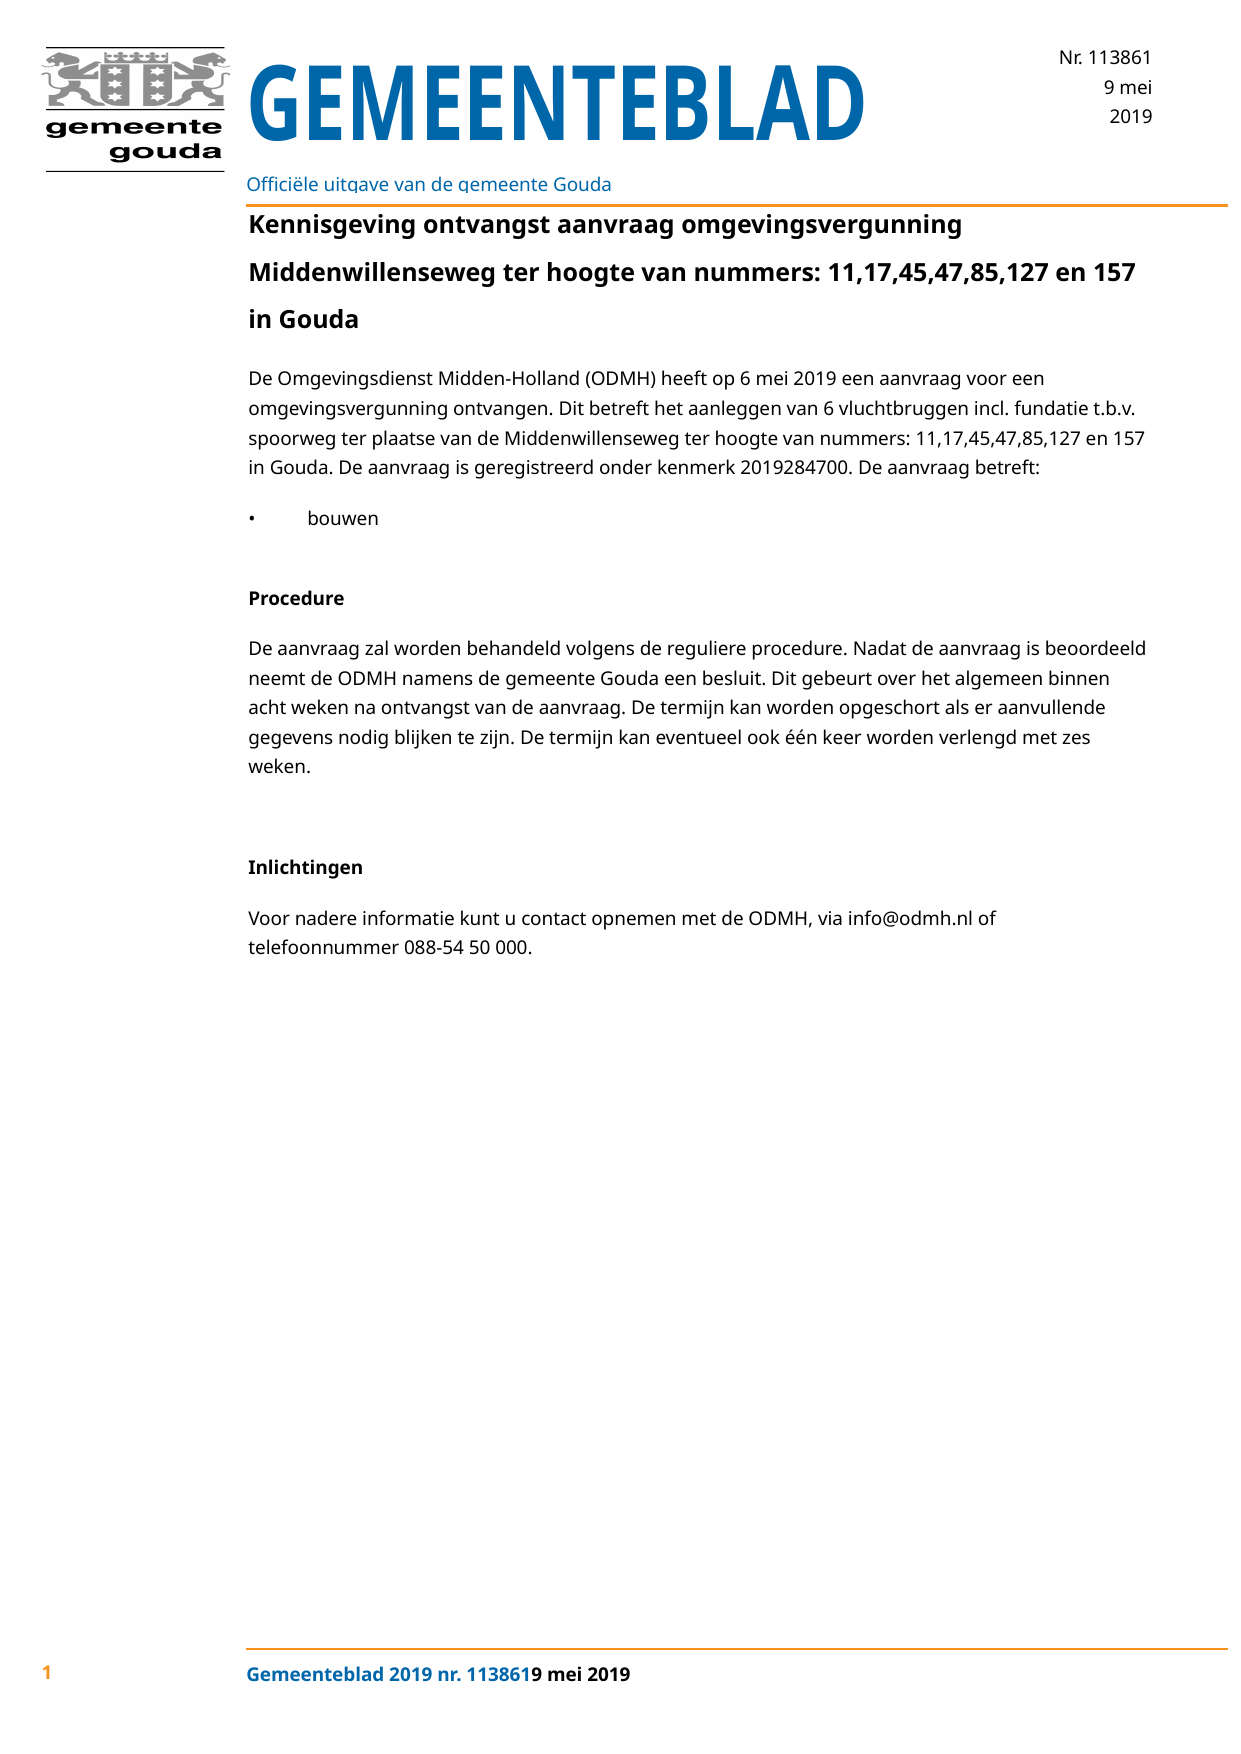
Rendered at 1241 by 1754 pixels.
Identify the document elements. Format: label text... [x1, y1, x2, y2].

list bouwen [248, 505, 1152, 530]
picture [41, 47, 231, 172]
text Voor nadere informatie kunt u contact opnemen met de ODMH, via info@odmh.nl of telefoonnummer 088-54 50 000. [248, 905, 1152, 960]
text Procedure [248, 585, 1152, 610]
text Inlichtingen [248, 854, 1152, 880]
text De aanvraag zal worden behandeld volgens de reguliere procedure. Nadat de aanvraag is beoordeeld neemt de ODMH namens de gemeente Gouda een besluit. Dit gebeurt over het algemeen binnen acht weken na ontvangst van de aanvraag. De termijn kan worden opgeschort als er aanvullende gegevens nodig blijken te zijn. De termijn kan eventueel ook één keer worden verlengd met zes weken. [248, 635, 1152, 779]
text De Omgevingsdienst Midden-Holland (ODMH) heeft op 6 mei 2019 een aanvraag voor een omgevingsvergunning ontvangen. Dit betreft het aanleggen van 6 vluchtbruggen incl. fundatie t.b.v. spoorweg ter plaatse van de Middenwillenseweg ter hoogte van nummers: 11,17,45,47,85,127 en 157 in Gouda. De aanvraag is geregistreerd onder kenmerk 2019284700. De aanvraag betreft: [248, 366, 1152, 480]
text Kennisgeving ontvangst aanvraag omgevingsvergunning Middenwillenseweg ter hoogte van nummers: 11,17,45,47,85,127 en 157 in Gouda [248, 207, 1152, 336]
